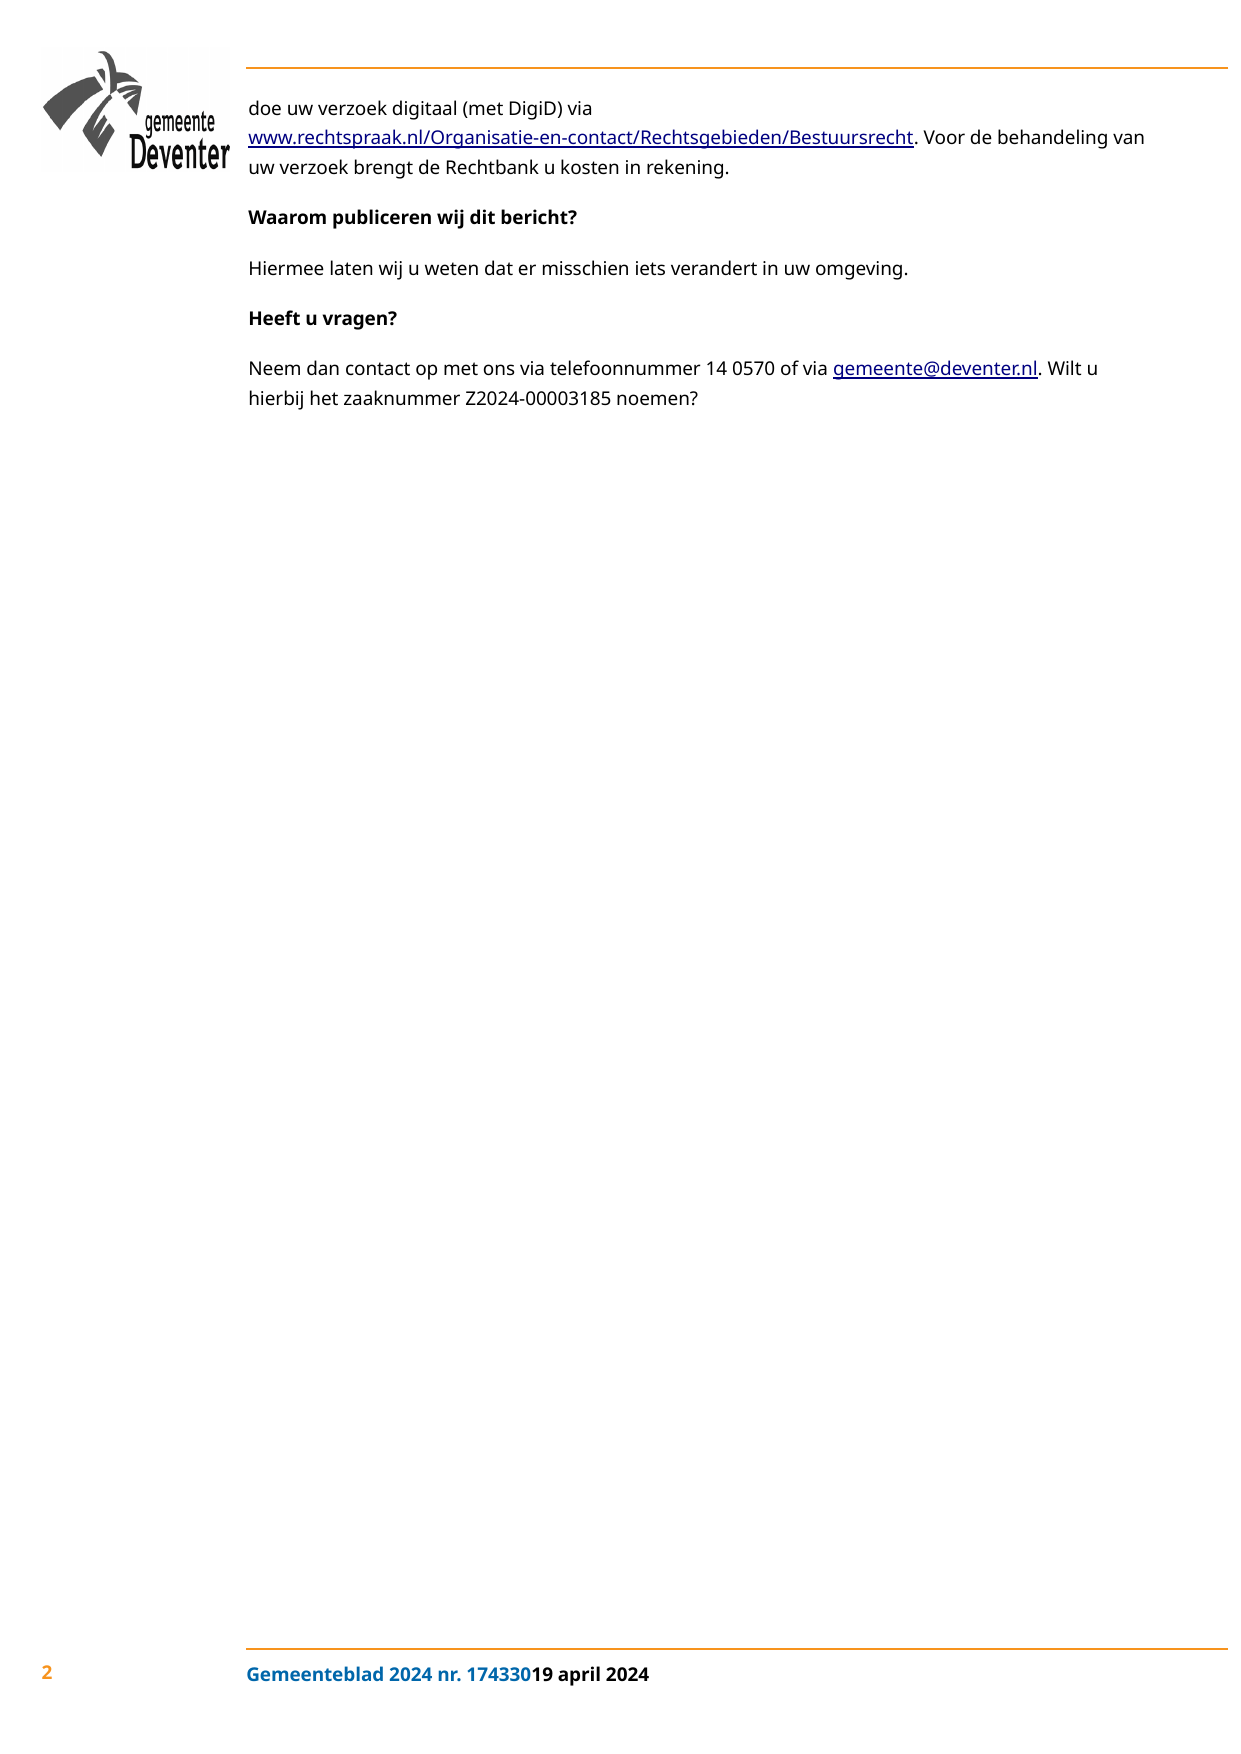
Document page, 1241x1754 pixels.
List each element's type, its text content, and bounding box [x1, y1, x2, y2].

text Hiermee laten wij u weten dat er misschien iets verandert in uw omgeving. [248, 255, 1152, 281]
text Neem dan contact op met ons via telefoonnummer 14 0570 of via gemeente@deventer.nl. Wilt u hierbij het zaaknummer Z2024-00003185 noemen? [248, 356, 1152, 411]
text Heeft u vragen? [248, 305, 1152, 331]
text doe uw verzoek digitaal (met DigiD) via www.rechtspraak.nl/Organisatie-en-contact/Rechtsgebieden/Bestuursrecht. Voor de behandeling van uw verzoek brengt de Rechtbank u kosten in rekening. [248, 95, 1152, 180]
text Waarom publiceren wij dit bericht? [248, 204, 1152, 230]
picture [41, 47, 231, 172]
